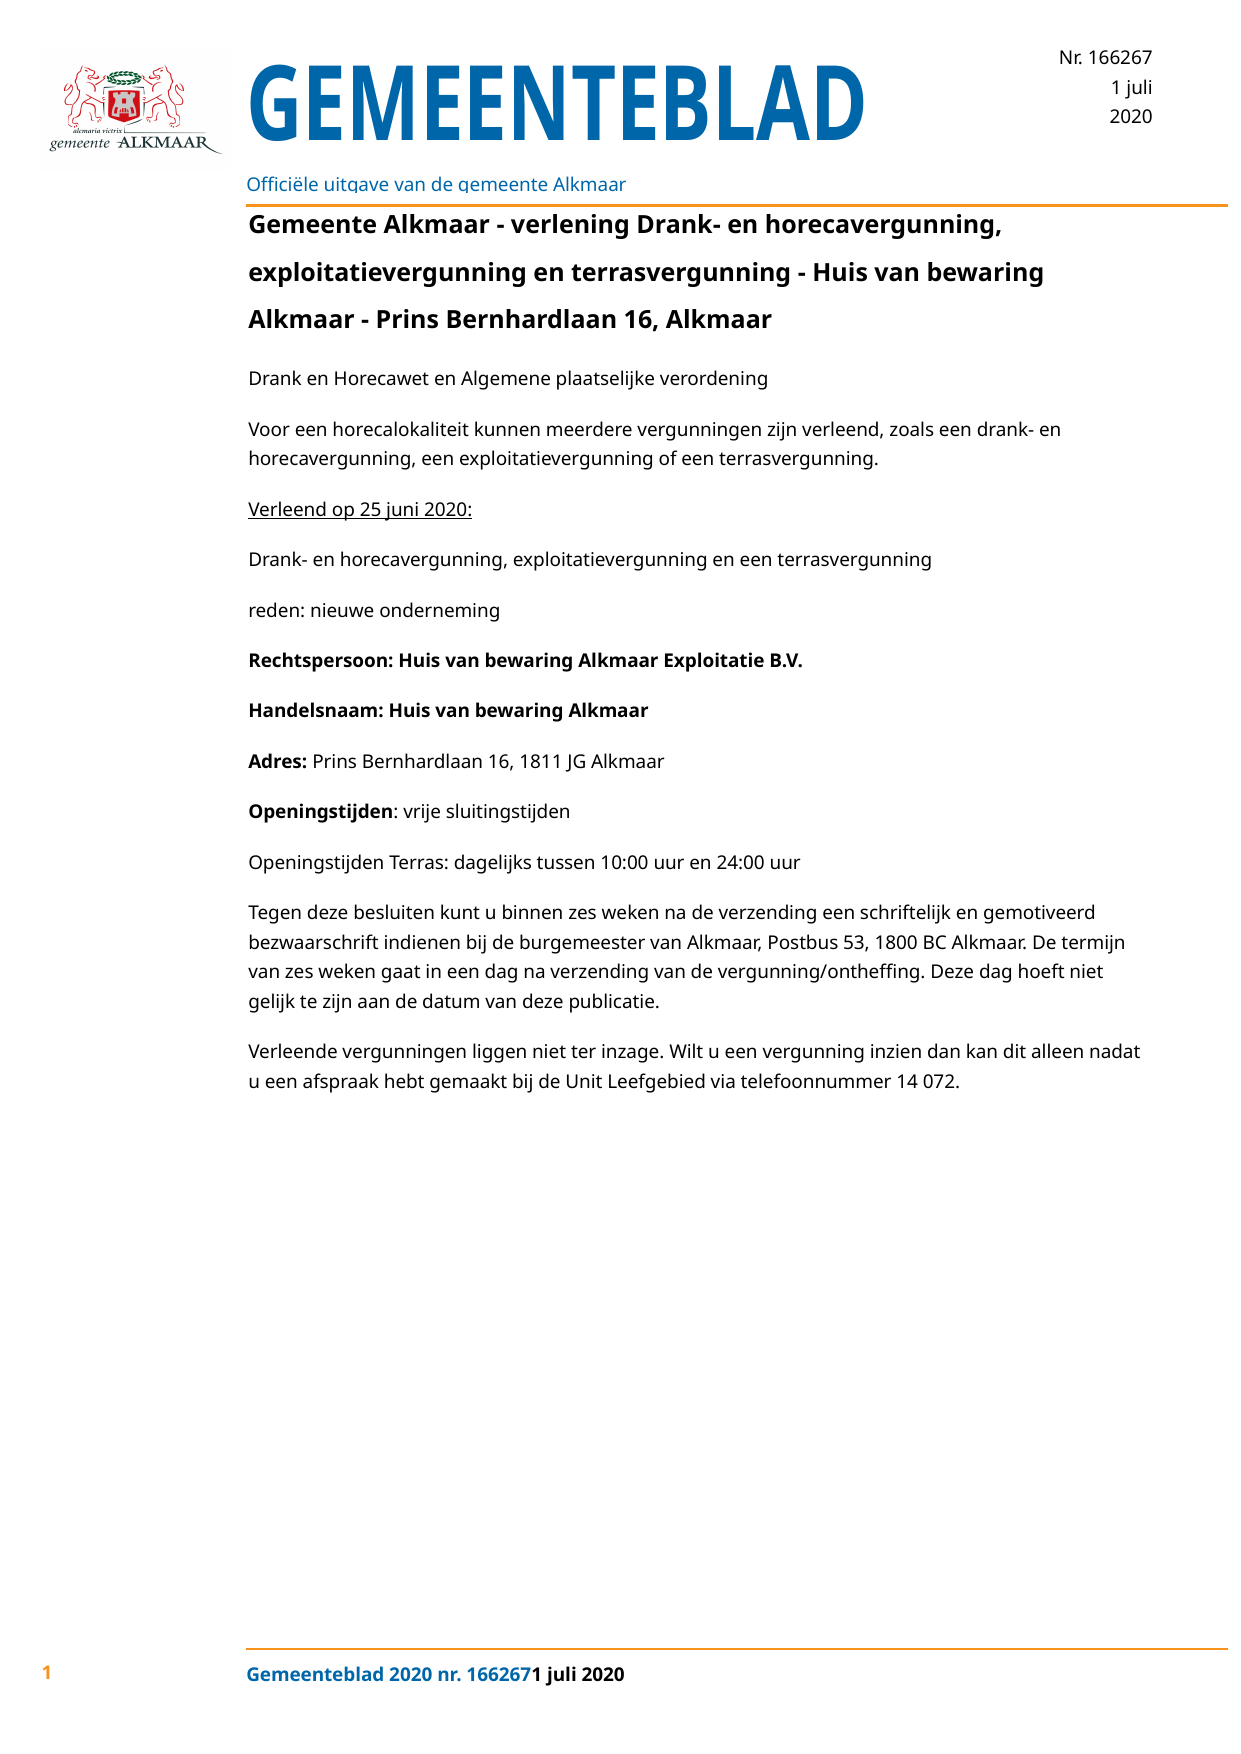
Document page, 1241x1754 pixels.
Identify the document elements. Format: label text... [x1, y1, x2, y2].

text Verleend op 25 juni 2020: [248, 496, 1152, 522]
text Tegen deze besluiten kunt u binnen zes weken na de verzending een schriftelijk en gemotiveerd bezwaarschrift indienen bij de burgemeester van Alkmaar, Postbus 53, 1800 BC Alkmaar. De termijn van zes weken gaat in een dag na verzending van de vergunning/ontheffing. Deze dag hoeft niet gelijk te zijn aan de datum van deze publicatie. [248, 899, 1152, 1014]
text reden: nieuwe onderneming [248, 597, 1152, 622]
text Voor een horecalokaliteit kunnen meerdere vergunningen zijn verleend, zoals een drank- en horecavergunning, een exploitatievergunning of een terrasvergunning. [248, 416, 1152, 471]
text Handelsnaam: Huis van bewaring Alkmaar [248, 698, 1152, 723]
text Gemeente Alkmaar - verlening Drank- en horecavergunning, exploitatievergunning en terrasvergunning - Huis van bewaring Alkmaar - Prins Bernhardlaan 16, Alkmaar [248, 207, 1152, 336]
text Openingstijden Terras: dagelijks tussen 10:00 uur en 24:00 uur [248, 849, 1152, 874]
text Verleende vergunningen liggen niet ter inzage. Wilt u een vergunning inzien dan kan dit alleen nadat u een afspraak hebt gemaakt bij de Unit Leefgebied via telefoonnummer 14 072. [248, 1038, 1152, 1094]
text Adres: Prins Bernhardlaan 16, 1811 JG Alkmaar [248, 748, 1152, 774]
text Drank en Horecawet en Algemene plaatselijke verordening [248, 366, 1152, 391]
text Drank- en horecavergunning, exploitatievergunning en een terrasvergunning [248, 546, 1152, 572]
text Openingstijden: vrije sluitingstijden [248, 798, 1152, 824]
picture [41, 47, 231, 172]
text Rechtspersoon: Huis van bewaring Alkmaar Exploitatie B.V. [248, 647, 1152, 673]
